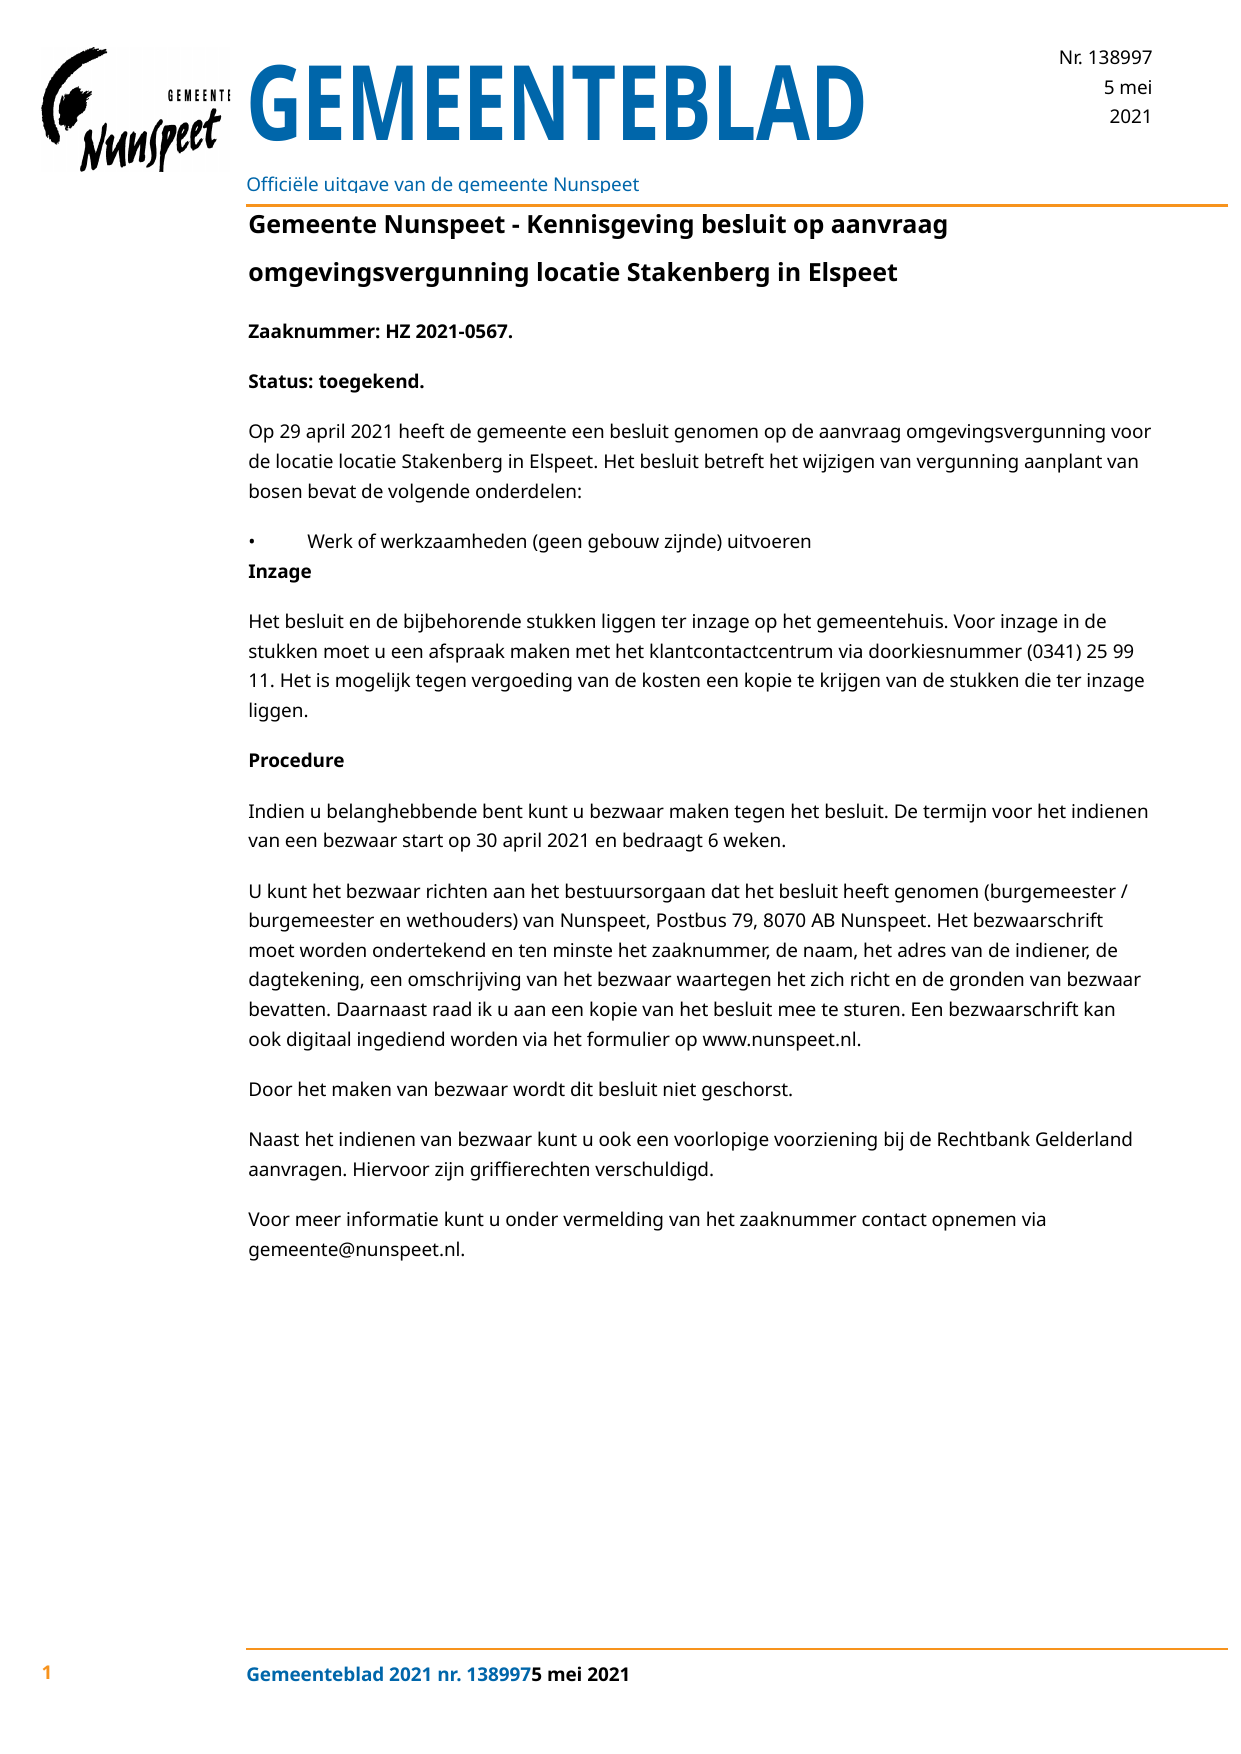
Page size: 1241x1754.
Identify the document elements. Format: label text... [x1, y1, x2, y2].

text Procedure [248, 747, 1152, 773]
text Inzage [248, 558, 1152, 584]
text Op 29 april 2021 heeft de gemeente een besluit genomen op de aanvraag omgevingsvergunning voor de locatie locatie Stakenberg in Elspeet. Het besluit betreft het wijzigen van vergunning aanplant van bosen bevat de volgende onderdelen: [248, 419, 1152, 504]
text Indien u belanghebbende bent kunt u bezwaar maken tegen het besluit. De termijn voor het indienen van een bezwaar start op 30 april 2021 en bedraagt 6 weken. [248, 798, 1152, 853]
list Werk of werkzaamheden (geen gebouw zijnde) uitvoeren [248, 528, 1152, 554]
text Het besluit en de bijbehorende stukken liggen ter inzage op het gemeentehuis. Voor inzage in de stukken moet u een afspraak maken met het klantcontactcentrum via doorkiesnummer (0341) 25 99 11. Het is mogelijk tegen vergoeding van de kosten een kopie te krijgen van de stukken die ter inzage liggen. [248, 608, 1152, 723]
text Zaaknummer: HZ 2021-0567. [248, 318, 1152, 344]
text Naast het indienen van bezwaar kunt u ook een voorlopige voorziening bij de Rechtbank Gelderland aanvragen. Hiervoor zijn griffierechten verschuldigd. [248, 1127, 1152, 1182]
text Gemeente Nunspeet - Kennisgeving besluit op aanvraag omgevingsvergunning locatie Stakenberg in Elspeet [248, 207, 1152, 288]
text Door het maken van bezwaar wordt dit besluit niet geschorst. [248, 1076, 1152, 1102]
text Status: toegekend. [248, 368, 1152, 394]
text Voor meer informatie kunt u onder vermelding van het zaaknummer contact opnemen via gemeente@nunspeet.nl. [248, 1207, 1152, 1262]
text U kunt het bezwaar richten aan het bestuursorgaan dat het besluit heeft genomen (burgemeester / burgemeester en wethouders) van Nunspeet, Postbus 79, 8070 AB Nunspeet. Het bezwaarschrift moet worden ondertekend en ten minste het zaaknummer, de naam, het adres van de indiener, de dagtekening, een omschrijving van het bezwaar waartegen het zich richt en de gronden van bezwaar bevatten. Daarnaast raad ik u aan een kopie van het besluit mee te sturen. Een bezwaarschrift kan ook digitaal ingediend worden via het formulier op www.nunspeet.nl. [248, 878, 1152, 1052]
picture [41, 47, 231, 172]
